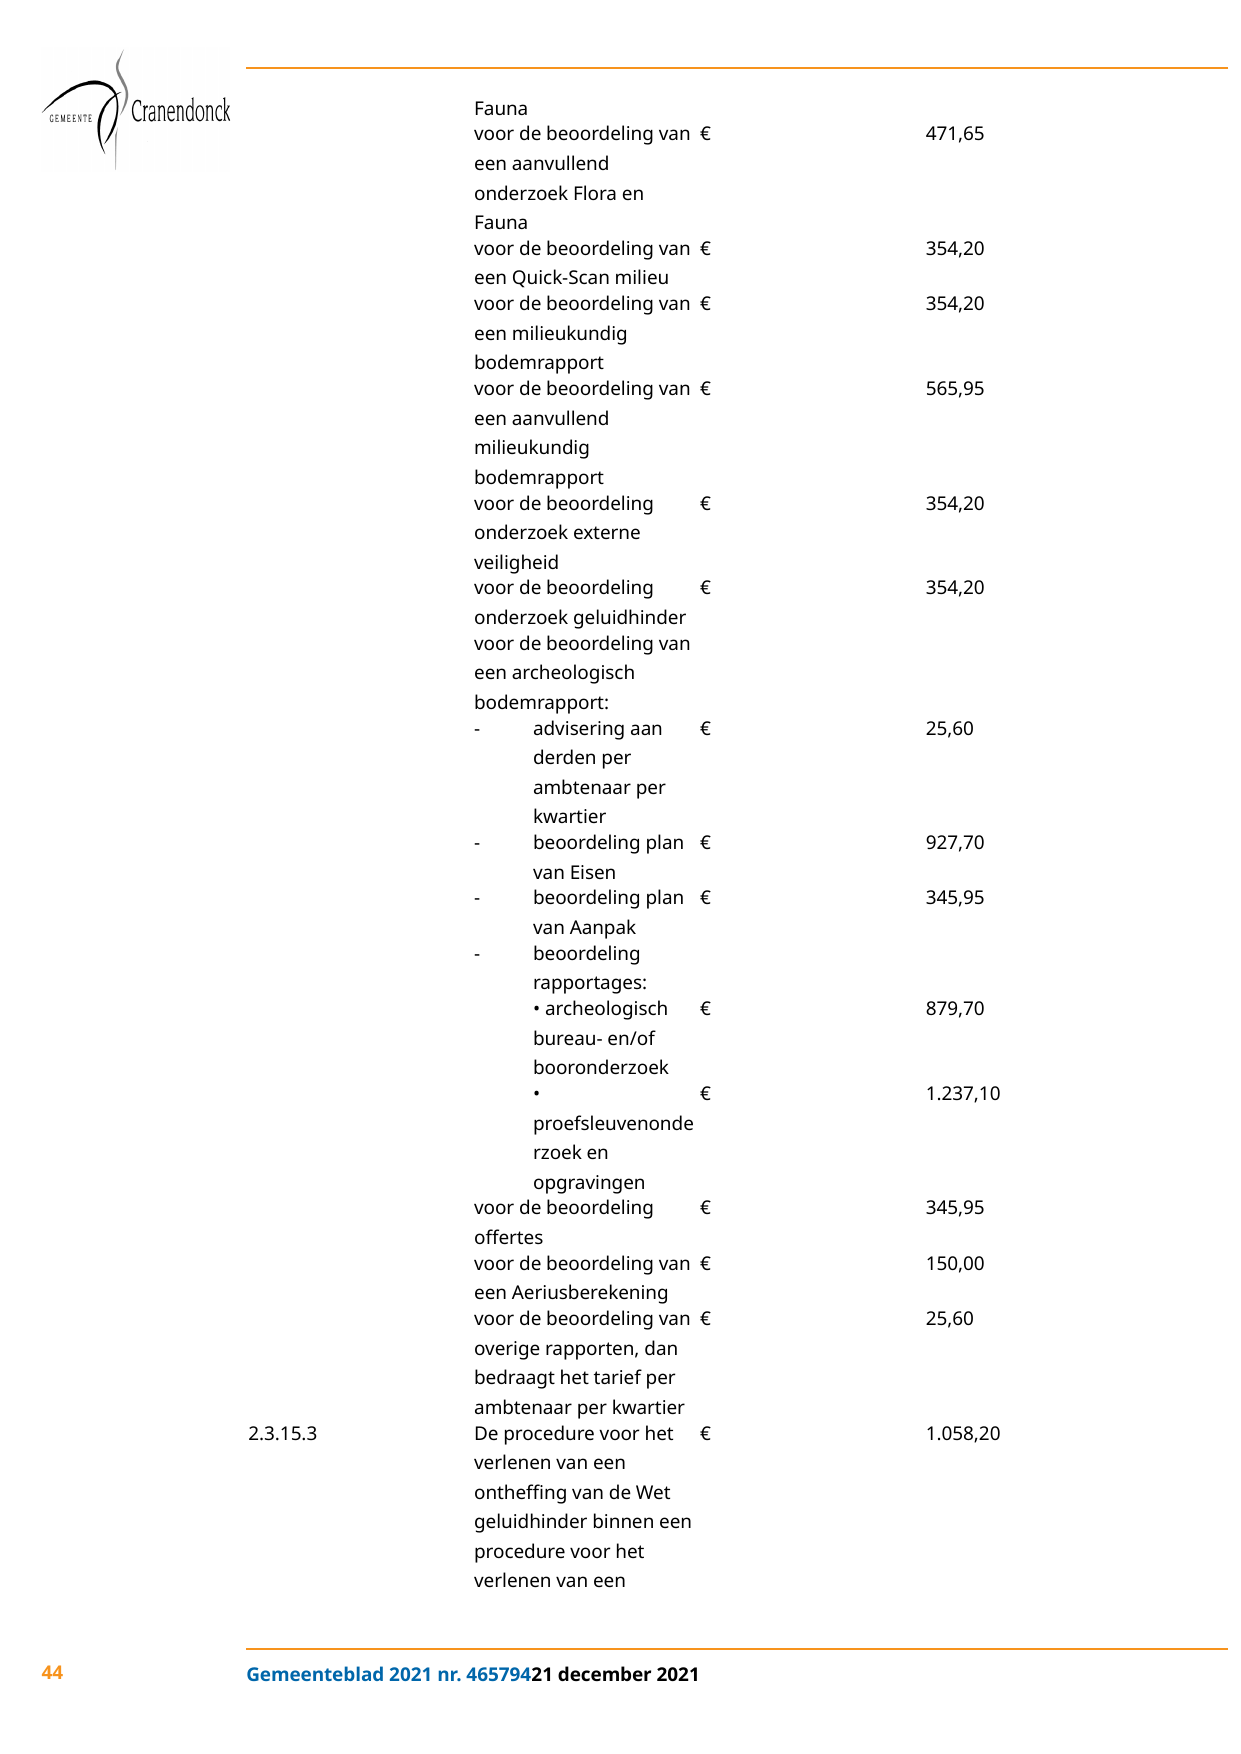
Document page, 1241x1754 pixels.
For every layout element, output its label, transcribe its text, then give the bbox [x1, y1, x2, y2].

table_cell [248, 885, 474, 940]
table_cell voor de beoordeling van een archeologisch bodemrapport: [474, 630, 700, 715]
table_cell 927,70 [926, 829, 1152, 884]
table_cell 1.058,20 [926, 1420, 1152, 1593]
table_cell € [700, 375, 926, 490]
table_cell 354,20 [926, 290, 1152, 375]
table_cell voor de beoordeling van een aanvullend milieukundig bodemrapport [474, 375, 700, 490]
table_cell € [700, 121, 926, 235]
table_cell € [700, 235, 926, 290]
table_cell Fauna [474, 95, 700, 121]
table_cell • proefsleuvenonderzoek en opgravingen [474, 1080, 700, 1194]
table_cell € [700, 1195, 926, 1250]
table_cell € [700, 1080, 926, 1194]
table_cell 25,60 [926, 1305, 1152, 1420]
table_cell 345,95 [926, 1195, 1152, 1250]
table_cell [248, 940, 474, 995]
table_cell beoordeling plan van Eisen [474, 829, 700, 884]
table_cell De procedure voor het verlenen van een ontheffing van de Wet geluidhinder binnen een procedure voor het verlenen van een [474, 1420, 700, 1593]
table_cell [926, 940, 1152, 995]
table_cell [248, 1080, 474, 1194]
table_cell [700, 630, 926, 715]
table_cell voor de beoordeling van een Aeriusberekening [474, 1250, 700, 1305]
table_cell 25,60 [926, 715, 1152, 829]
table_cell € [700, 1420, 926, 1593]
picture [41, 47, 231, 172]
table_cell voor de beoordeling van overige rapporten, dan bedraagt het tarief per ambtenaar per kwartier [474, 1305, 700, 1420]
table_cell voor de beoordeling van een Quick-Scan milieu [474, 235, 700, 290]
table_cell beoordeling rapportages: [474, 940, 700, 995]
table_cell beoordeling plan van Aanpak [474, 885, 700, 940]
table_cell voor de beoordeling van een milieukundig bodemrapport [474, 290, 700, 375]
table_cell voor de beoordeling van een aanvullend onderzoek Flora en Fauna [474, 121, 700, 235]
table_cell € [700, 885, 926, 940]
table_cell € [700, 490, 926, 574]
table_cell [248, 235, 474, 290]
table_cell € [700, 1305, 926, 1420]
table_cell [700, 940, 926, 995]
table_cell 354,20 [926, 235, 1152, 290]
table_cell 345,95 [926, 885, 1152, 940]
table_cell 150,00 [926, 1250, 1152, 1305]
table_cell 354,20 [926, 490, 1152, 574]
table_cell [248, 1250, 474, 1305]
table_cell 1.237,10 [926, 1080, 1152, 1194]
table_cell [248, 121, 474, 235]
table_cell 471,65 [926, 121, 1152, 235]
table_cell [248, 1195, 474, 1250]
table_cell [248, 995, 474, 1080]
table_cell voor de beoordeling onderzoek externe veiligheid [474, 490, 700, 574]
table_cell [248, 1305, 474, 1420]
table_cell [248, 375, 474, 490]
table_cell advisering aan derden per ambtenaar per kwartier [474, 715, 700, 829]
table_cell € [700, 995, 926, 1080]
table_cell [248, 829, 474, 884]
table_cell 879,70 [926, 995, 1152, 1080]
table_cell [926, 95, 1152, 121]
table_cell 354,20 [926, 575, 1152, 630]
table_cell • archeologisch bureau- en/of booronderzoek [474, 995, 700, 1080]
table_cell [248, 95, 474, 121]
table_cell € [700, 715, 926, 829]
table_cell voor de beoordeling offertes [474, 1195, 700, 1250]
table_cell voor de beoordeling onderzoek geluidhinder [474, 575, 700, 630]
table_cell [248, 575, 474, 630]
table_cell [248, 630, 474, 715]
table_cell € [700, 290, 926, 375]
table_cell € [700, 829, 926, 884]
table_cell [700, 95, 926, 121]
table_cell [248, 490, 474, 574]
table_cell € [700, 1250, 926, 1305]
table_cell [248, 290, 474, 375]
table_cell € [700, 575, 926, 630]
table_cell 565,95 [926, 375, 1152, 490]
table_cell [926, 630, 1152, 715]
table_cell [248, 715, 474, 829]
table_cell 2.3.15.3 [248, 1420, 474, 1593]
